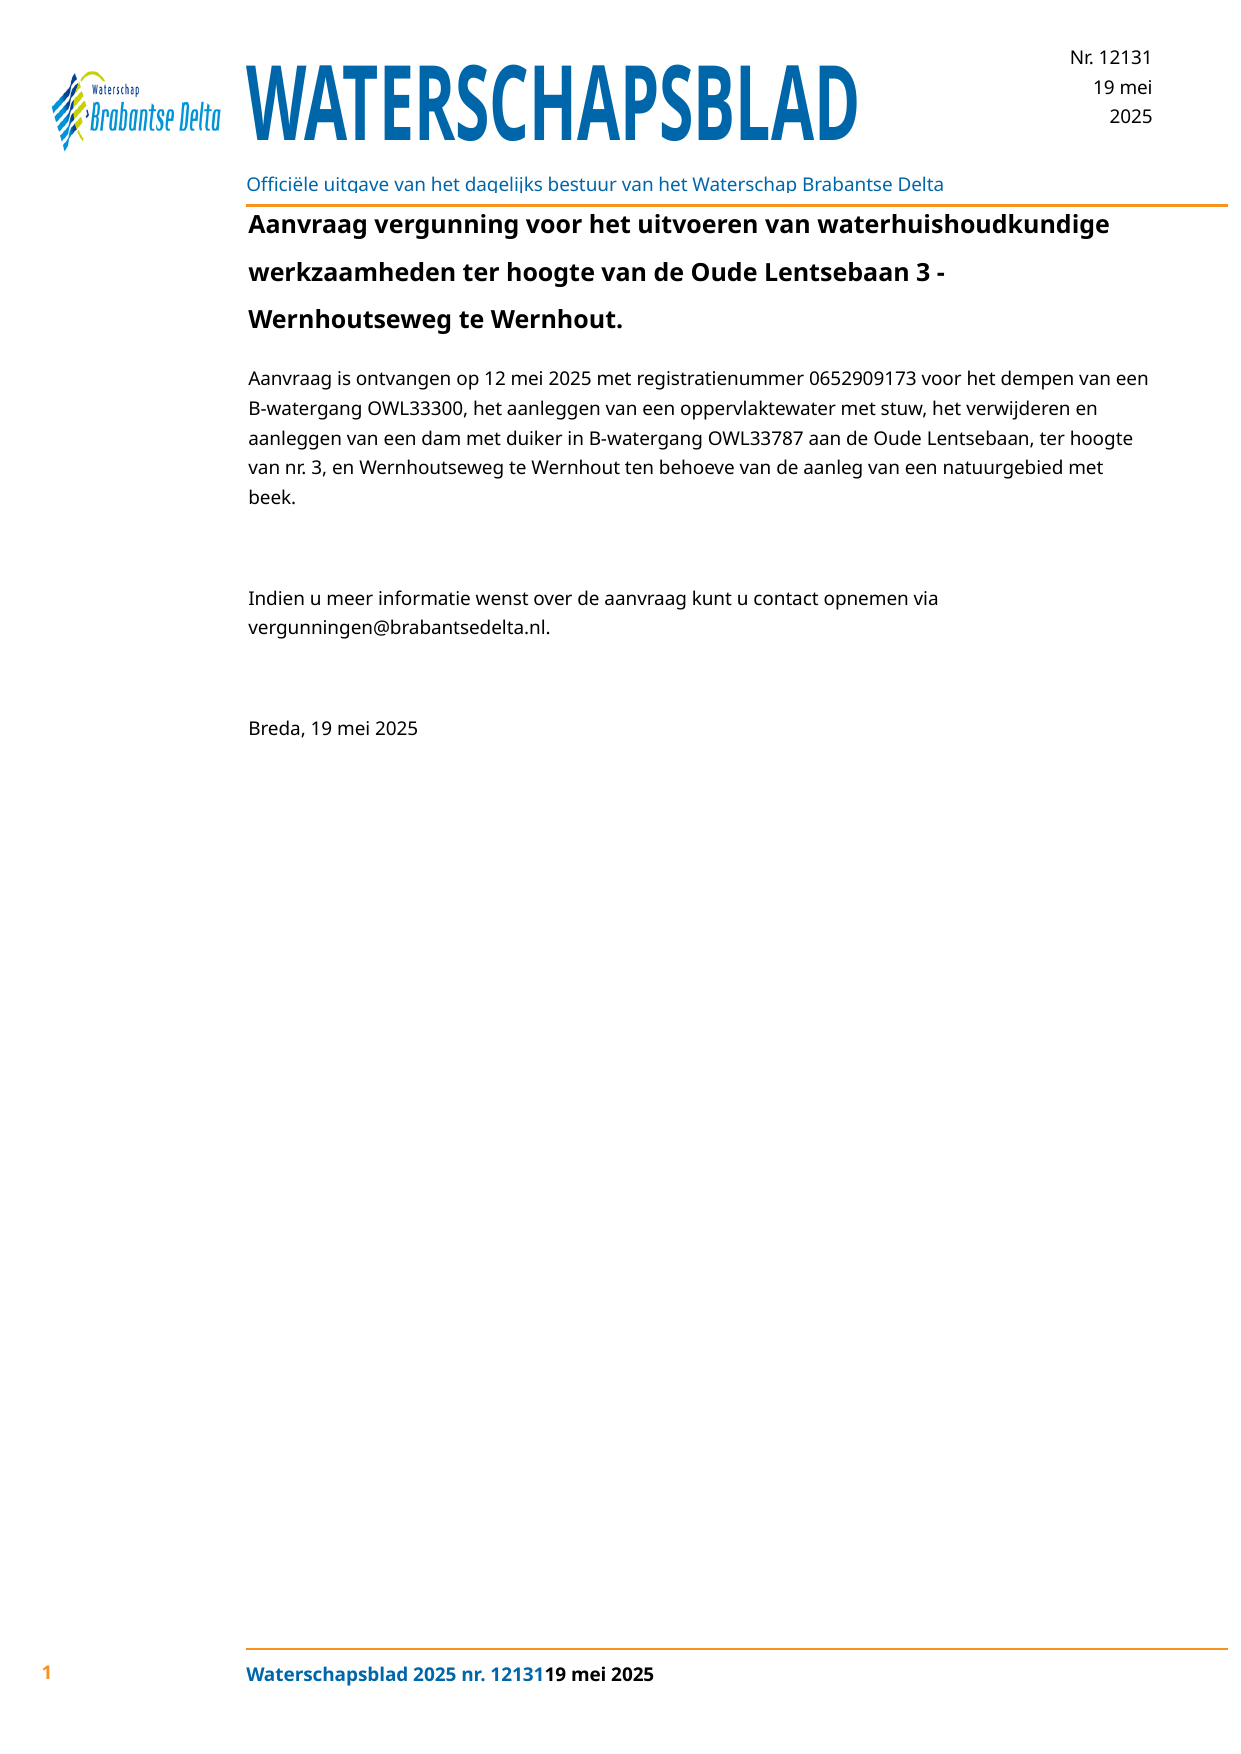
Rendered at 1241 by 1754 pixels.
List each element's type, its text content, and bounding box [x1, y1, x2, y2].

text Indien u meer informatie wenst over de aanvraag kunt u contact opnemen via vergunningen@brabantsedelta.nl. [248, 585, 1152, 640]
picture [41, 47, 231, 172]
text Breda, 19 mei 2025 [248, 715, 1152, 741]
text Aanvraag is ontvangen op 12 mei 2025 met registratienummer 0652909173 voor het dempen van een B-watergang OWL33300, het aanleggen van een oppervlaktewater met stuw, het verwijderen en aanleggen van een dam met duiker in B-watergang OWL33787 aan de Oude Lentsebaan, ter hoogte van nr. 3, en Wernhoutseweg te Wernhout ten behoeve van de aanleg van een natuurgebied met beek. [248, 366, 1152, 509]
text Aanvraag vergunning voor het uitvoeren van waterhuishoudkundige werkzaamheden ter hoogte van de Oude Lentsebaan 3 - Wernhoutseweg te Wernhout. [248, 207, 1152, 336]
